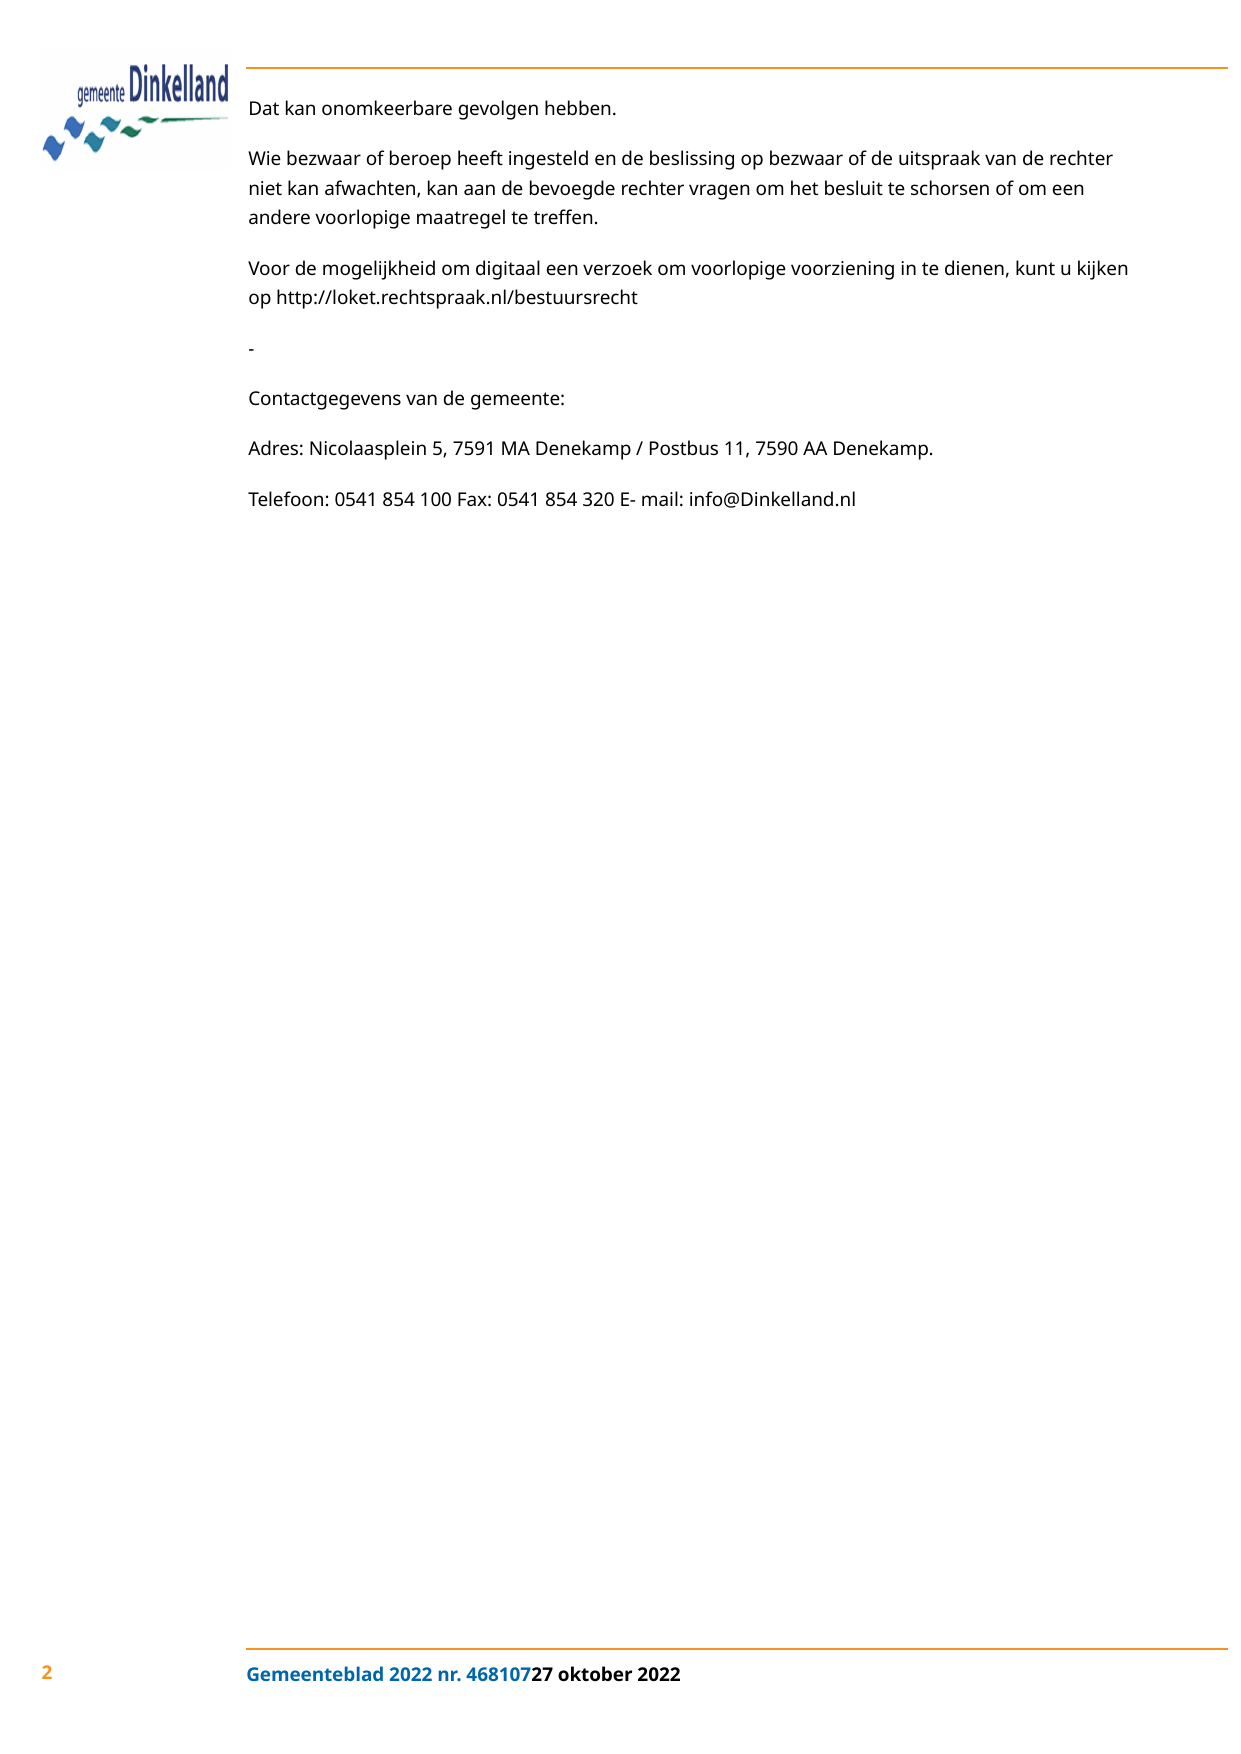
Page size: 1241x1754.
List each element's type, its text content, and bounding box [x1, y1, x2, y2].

text Adres: Nicolaasplein 5, 7591 MA Denekamp / Postbus 11, 7590 AA Denekamp. [248, 436, 1152, 461]
text Wie bezwaar of beroep heeft ingesteld en de beslissing op bezwaar of de uitspraak van de rechter niet kan afwachten, kan aan de bevoegde rechter vragen om het besluit te schorsen of om een andere voorlopige maatregel te treffen. [248, 145, 1152, 230]
text Dat kan onomkeerbare gevolgen hebben. [248, 95, 1152, 121]
text Telefoon: 0541 854 100 Fax: 0541 854 320 E- mail: info@Dinkelland.nl [248, 486, 1152, 512]
text Voor de mogelijkheid om digitaal een verzoek om voorlopige voorziening in te dienen, kunt u kijken op http://loket.rechtspraak.nl/bestuursrecht [248, 255, 1152, 310]
text Contactgegevens van de gemeente: [248, 385, 1152, 411]
picture [41, 47, 231, 172]
text - [248, 335, 1152, 361]
